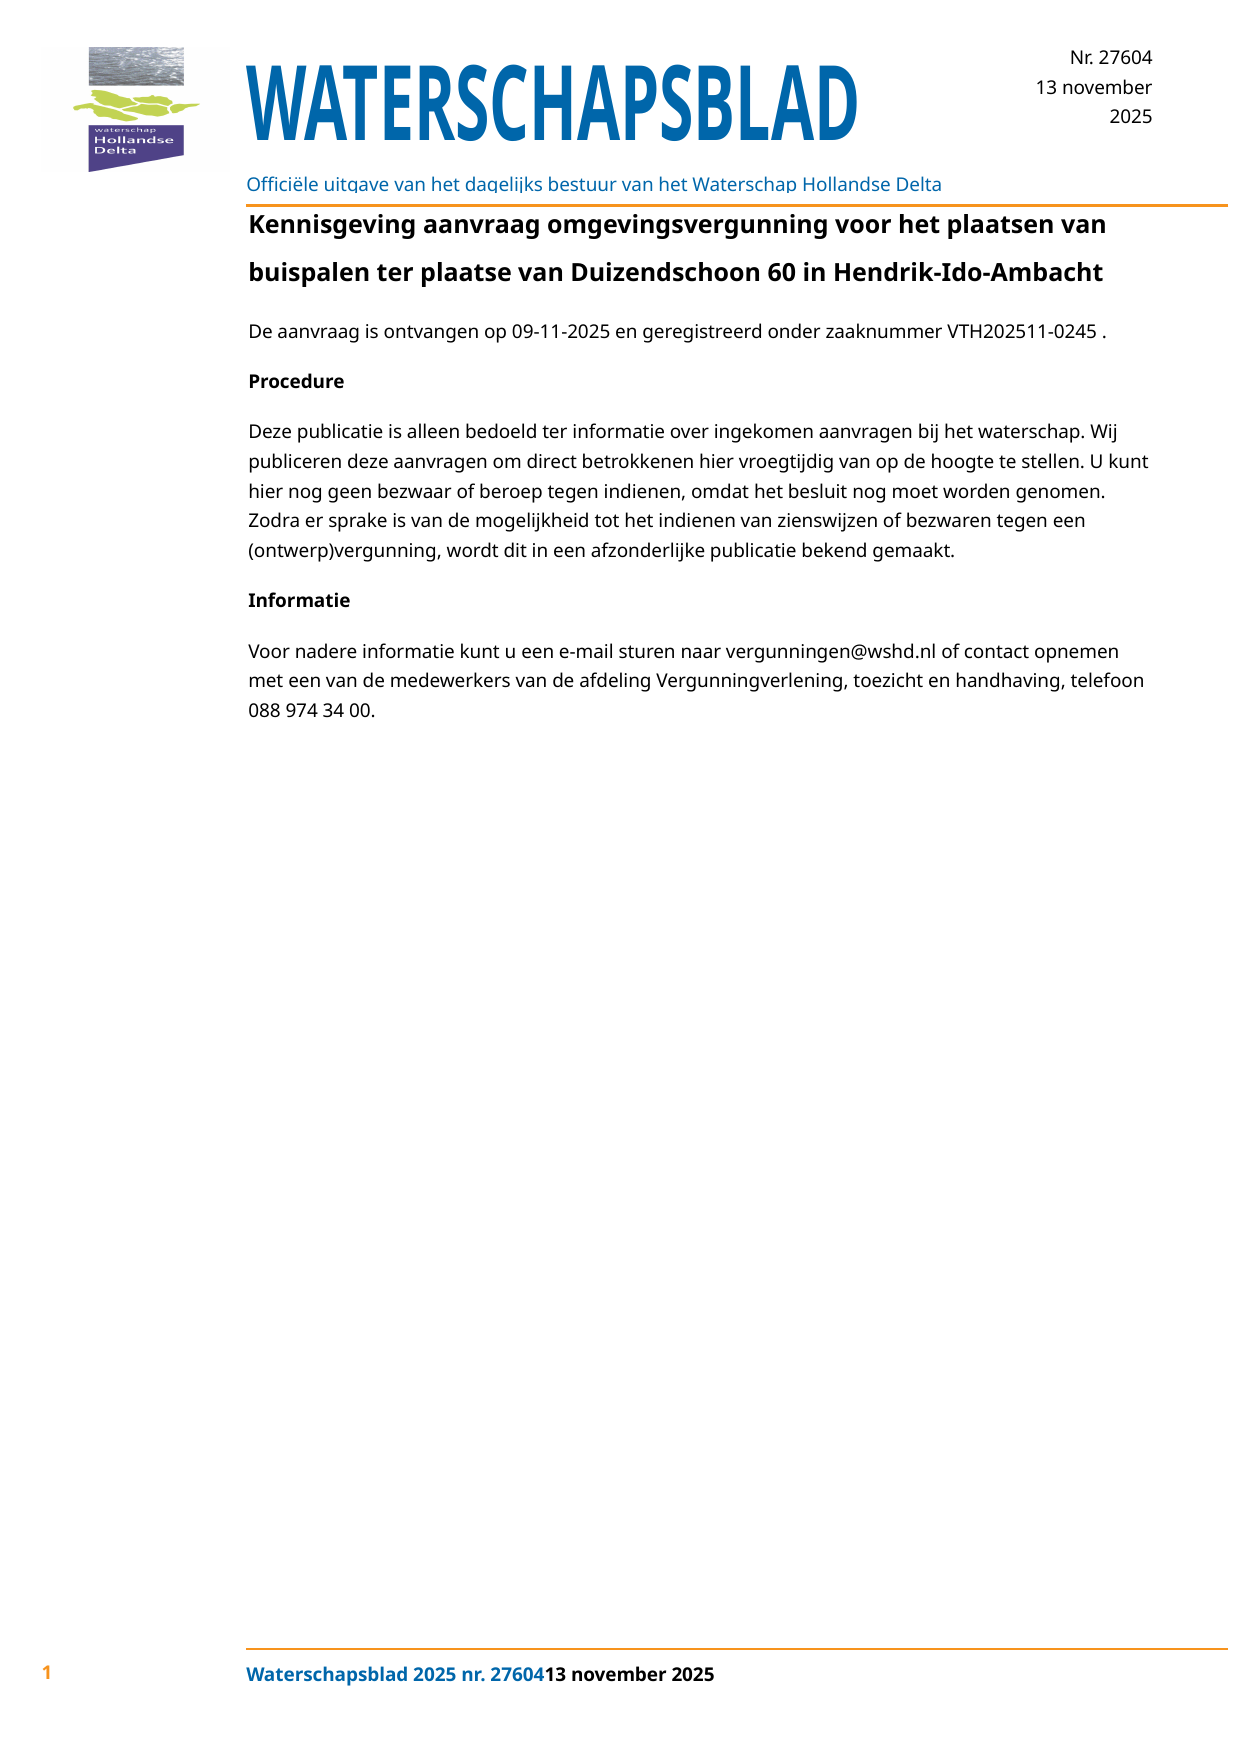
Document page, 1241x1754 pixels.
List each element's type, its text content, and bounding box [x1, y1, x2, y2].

text Deze publicatie is alleen bedoeld ter informatie over ingekomen aanvragen bij het waterschap. Wij publiceren deze aanvragen om direct betrokkenen hier vroegtijdig van op de hoogte te stellen. U kunt hier nog geen bezwaar of beroep tegen indienen, omdat het besluit nog moet worden genomen. Zodra er sprake is van de mogelijkheid tot het indienen van zienswijzen of bezwaren tegen een (ontwerp)vergunning, wordt dit in een afzonderlijke publicatie bekend gemaakt. [248, 419, 1152, 563]
text Voor nadere informatie kunt u een e-mail sturen naar vergunningen@wshd.nl of contact opnemen met een van de medewerkers van de afdeling Vergunningverlening, toezicht en handhaving, telefoon 088 974 34 00. [248, 638, 1152, 723]
text Procedure [248, 368, 1152, 394]
picture [41, 47, 231, 172]
text Informatie [248, 587, 1152, 613]
text Kennisgeving aanvraag omgevingsvergunning voor het plaatsen van buispalen ter plaatse van Duizendschoon 60 in Hendrik-Ido-Ambacht [248, 207, 1152, 288]
text De aanvraag is ontvangen op 09-11-2025 en geregistreerd onder zaaknummer VTH202511-0245 . [248, 318, 1152, 344]
